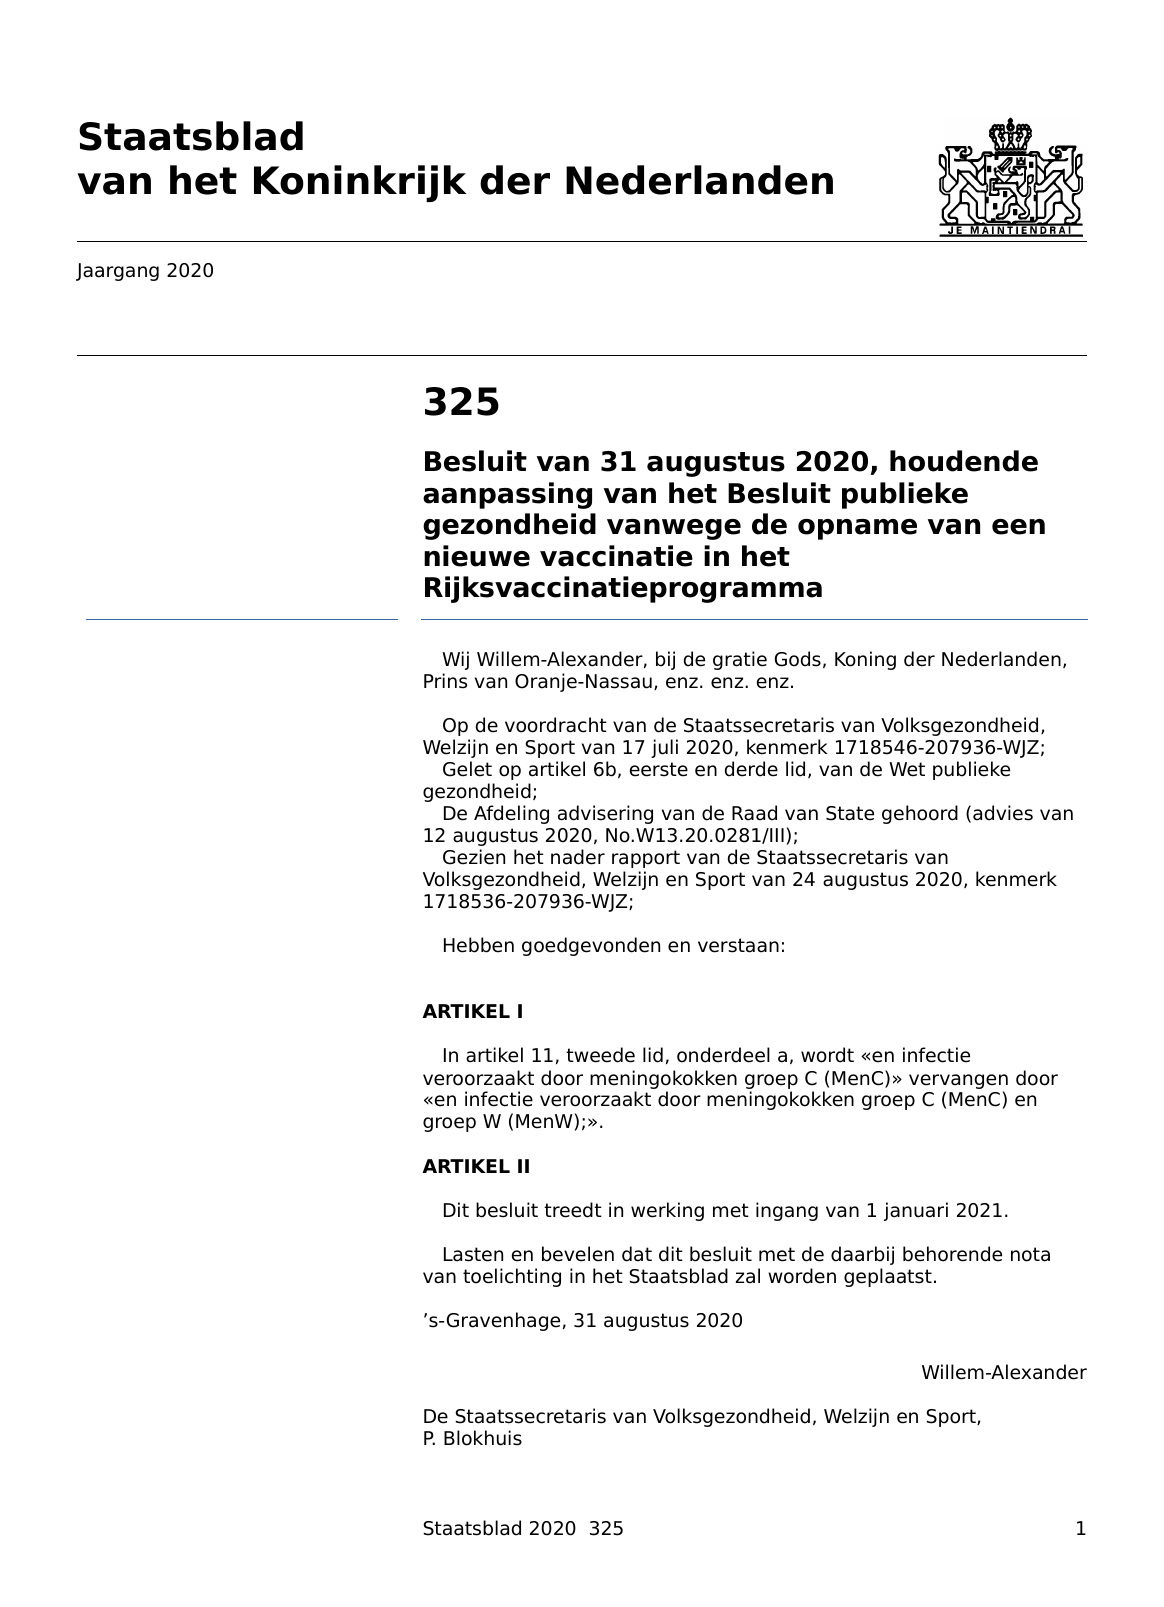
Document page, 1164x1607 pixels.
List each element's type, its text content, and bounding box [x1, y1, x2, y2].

text Besluit van 31 augustus 2020, houdende aanpassing van het Besluit publieke gezondheid vanwege de opname van een nieuwe vaccinatie in het Rijksvaccinatieprogramma [422, 447, 1087, 604]
text De Staatssecretaris van Volksgezondheid, Welzijn en Sport, P. Blokhuis [422, 1406, 1087, 1450]
text Lasten en bevelen dat dit besluit met de daarbij behorende nota van toelichting in het Staatsblad zal worden geplaatst. [422, 1244, 1087, 1288]
text Gelet op artikel 6b, eerste en derde lid, van de Wet publieke gezondheid; [422, 759, 1087, 803]
text Op de voordracht van de Staatssecretaris van Volksgezondheid, Welzijn en Sport van 17 juli 2020, kenmerk 1718546-207936-WJZ; [422, 715, 1087, 759]
text ’s-Gravenhage, 31 augustus 2020 [422, 1310, 1087, 1332]
subtitle 325 [422, 381, 1087, 424]
subtitle ARTIKEL I [422, 1001, 1087, 1023]
table_header Staatsblad van het Koninkrijk der Nederlanden [77, 100, 886, 241]
table_header [886, 100, 1087, 241]
table_cell Jaargang 2020 [77, 242, 1087, 355]
subtitle ARTIKEL II [422, 1156, 1087, 1177]
text Hebben goedgevonden en verstaan: [422, 935, 1087, 957]
text Willem-Alexander [422, 1362, 1087, 1384]
text Wij Willem-Alexander, bij de gratie Gods, Koning der Nederlanden, Prins van Oranje-Nassau, enz. enz. enz. [422, 649, 1087, 693]
text Dit besluit treedt in werking met ingang van 1 januari 2021. [422, 1200, 1087, 1222]
text Gezien het nader rapport van de Staatssecretaris van Volksgezondheid, Welzijn en Sport van 24 augustus 2020, kenmerk 1718536-207936-WJZ; [422, 847, 1087, 913]
text De Afdeling advisering van de Raad van State gehoord (advies van 12 augustus 2020, No.W13.20.0281/III); [422, 803, 1087, 847]
text In artikel 11, tweede lid, onderdeel a, wordt «en infectie veroorzaakt door meningokokken groep C (MenC)» vervangen door «en infectie veroorzaakt door meningokokken groep C (MenC) en groep W (MenW);». [422, 1045, 1087, 1133]
picture [936, 115, 1087, 240]
